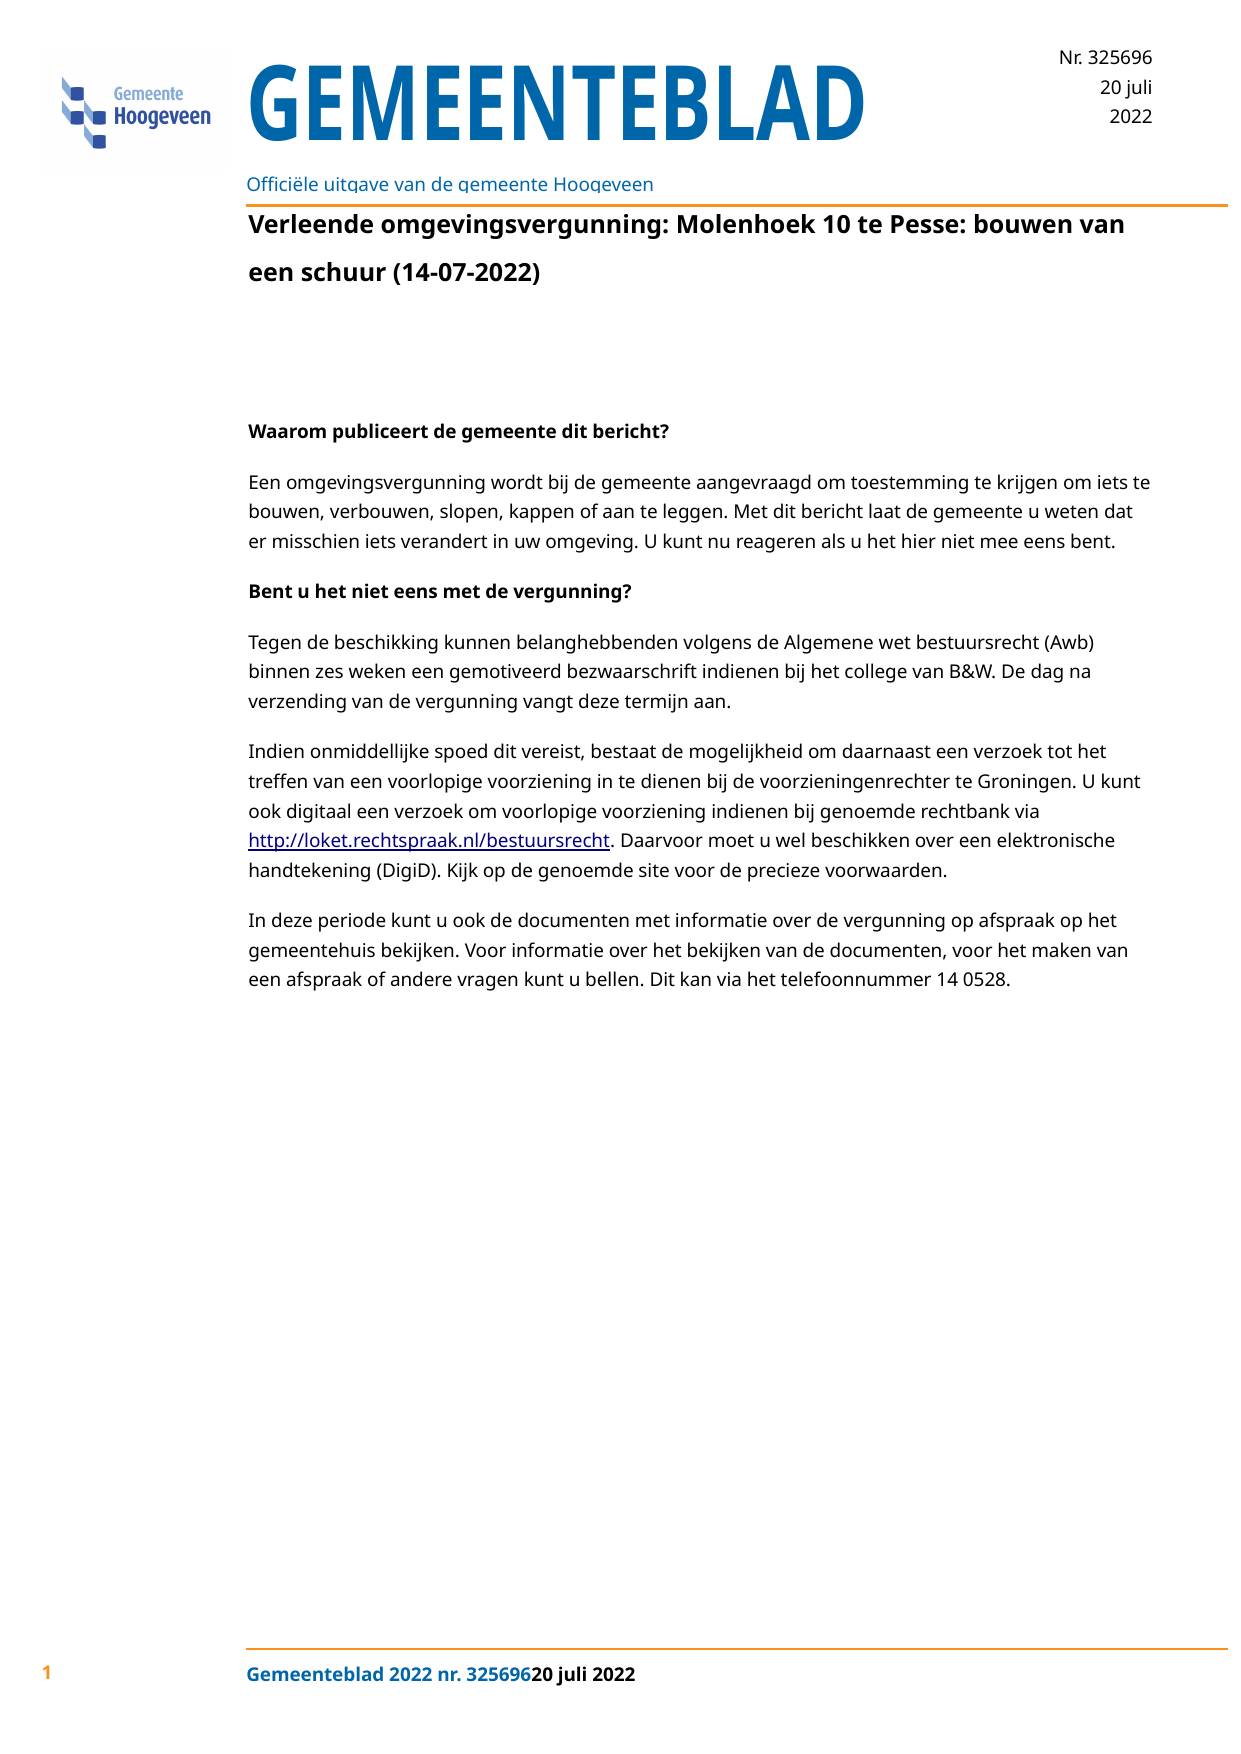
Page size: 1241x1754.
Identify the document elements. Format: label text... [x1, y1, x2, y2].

text Indien onmiddellijke spoed dit vereist, bestaat de mogelijkheid om daarnaast een verzoek tot het treffen van een voorlopige voorziening in te dienen bij de voorzieningenrechter te Groningen. U kunt ook digitaal een verzoek om voorlopige voorziening indienen bij genoemde rechtbank via http://loket.rechtspraak.nl/bestuursrecht. Daarvoor moet u wel beschikken over een elektronische handtekening (DigiD). Kijk op de genoemde site voor de precieze voorwaarden. [248, 739, 1152, 883]
text Bent u het niet eens met de vergunning? [248, 579, 1152, 604]
picture [41, 47, 231, 172]
text Tegen de beschikking kunnen belanghebbenden volgens de Algemene wet bestuursrecht (Awb) binnen zes weken een gemotiveerd bezwaarschrift indienen bij het college van B&W. De dag na verzending van de vergunning vangt deze termijn aan. [248, 629, 1152, 714]
text In deze periode kunt u ook de documenten met informatie over de vergunning op afspraak op het gemeentehuis bekijken. Voor informatie over het bekijken van de documenten, voor het maken van een afspraak of andere vragen kunt u bellen. Dit kan via het telefoonnummer 14 0528. [248, 907, 1152, 992]
text Verleende omgevingsvergunning: Molenhoek 10 te Pesse: bouwen van een schuur (14-07-2022) [248, 207, 1152, 288]
text Een omgevingsvergunning wordt bij de gemeente aangevraagd om toestemming te krijgen om iets te bouwen, verbouwen, slopen, kappen of aan te leggen. Met dit bericht laat de gemeente u weten dat er misschien iets verandert in uw omgeving. U kunt nu reageren als u het hier niet mee eens bent. [248, 469, 1152, 554]
text Waarom publiceert de gemeente dit bericht? [248, 419, 1152, 444]
